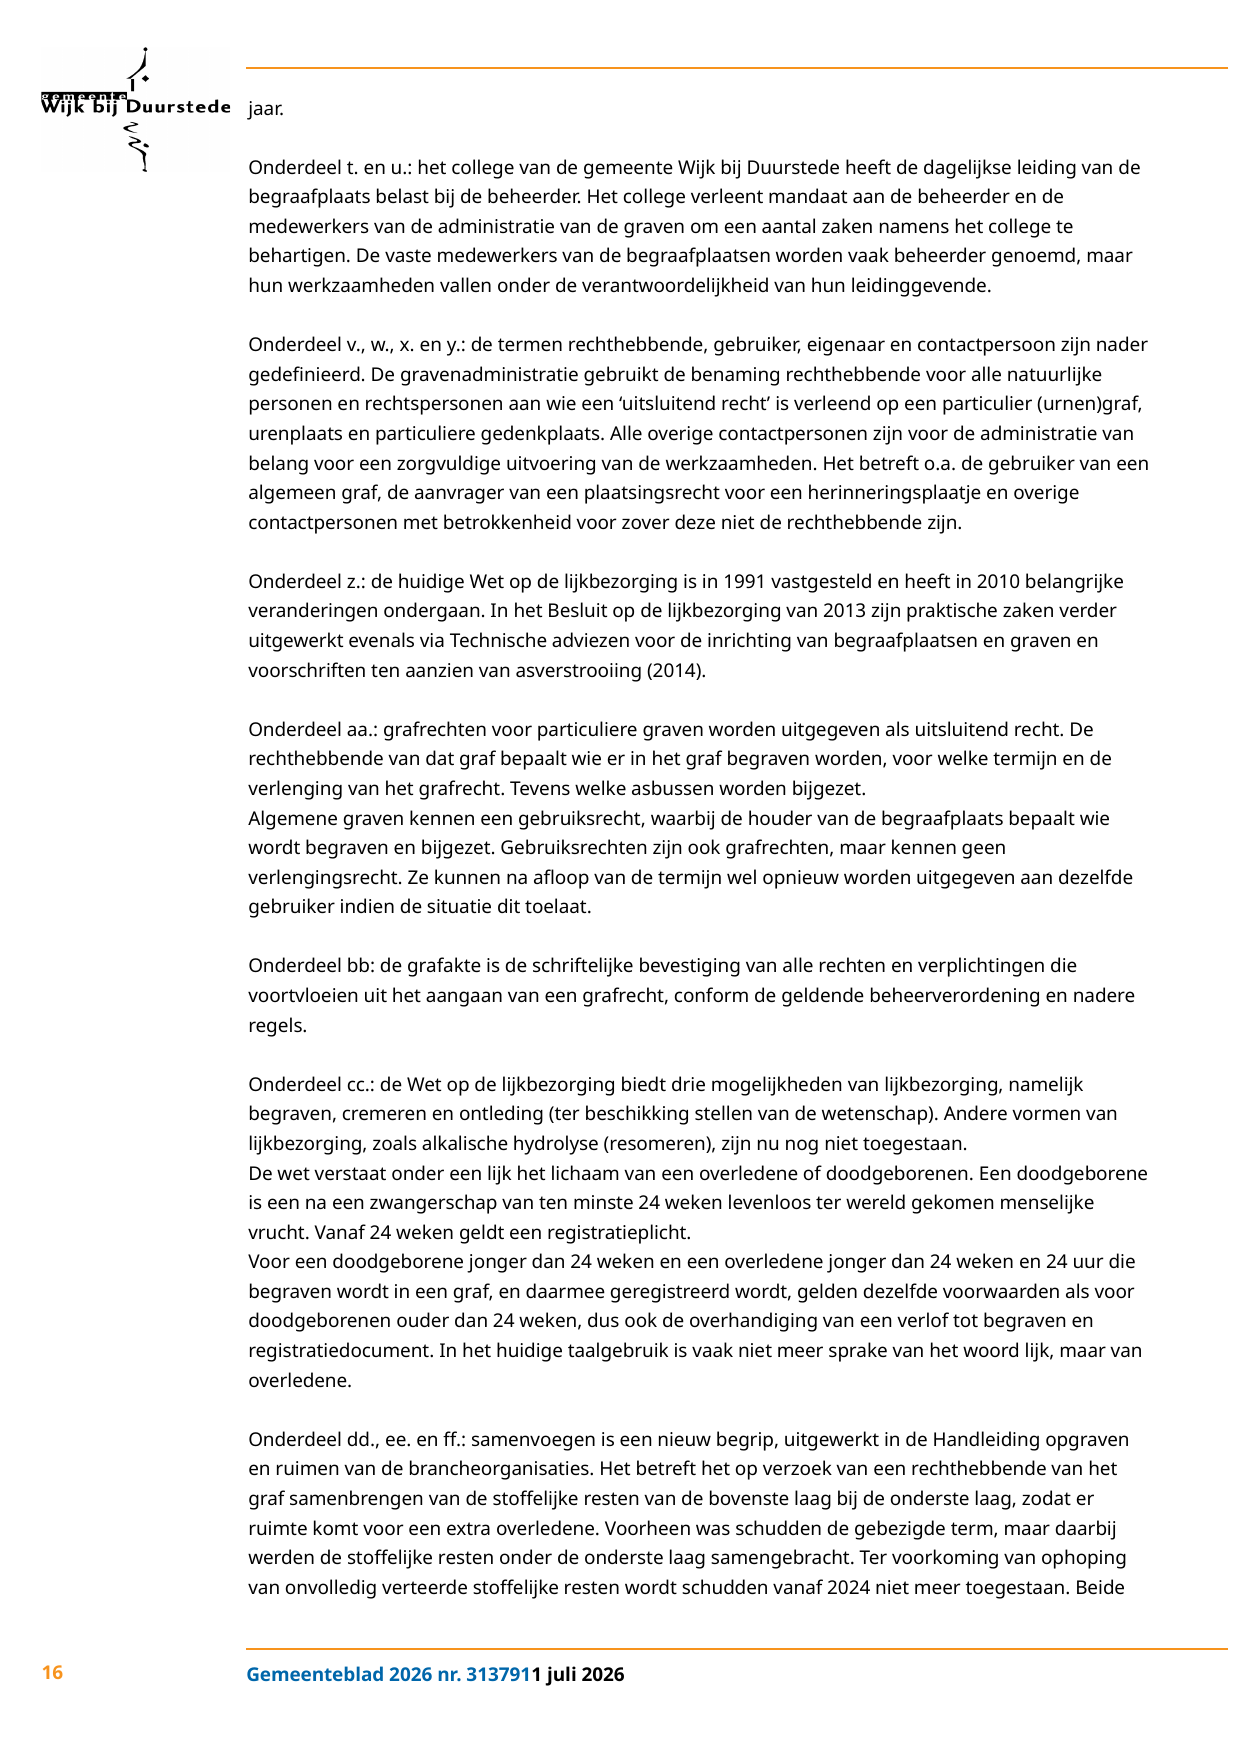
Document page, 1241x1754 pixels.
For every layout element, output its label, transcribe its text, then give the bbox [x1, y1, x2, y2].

text Onderdeel v., w., x. en y.: de termen rechthebbende, gebruiker, eigenaar en contactpersoon zijn nader gedefinieerd. De gravenadministratie gebruikt de benaming rechthebbende voor alle natuurlijke personen en rechtspersonen aan wie een ‘uitsluitend recht’ is verleend op een particulier (urnen)graf, urenplaats en particuliere gedenkplaats. Alle overige contactpersonen zijn voor de administratie van belang voor een zorgvuldige uitvoering van de werkzaamheden. Het betreft o.a. de gebruiker van een algemeen graf, de aanvrager van een plaatsingsrecht voor een herinneringsplaatje en overige contactpersonen met betrokkenheid voor zover deze niet de rechthebbende zijn. [248, 331, 1152, 535]
text Onderdeel cc.: de Wet op de lijkbezorging biedt drie mogelijkheden van lijkbezorging, namelijk begraven, cremeren en ontleding (ter beschikking stellen van de wetenschap). Andere vormen van lijkbezorging, zoals alkalische hydrolyse (resomeren), zijn nu nog niet toegestaan. [248, 1071, 1152, 1156]
picture [41, 47, 231, 172]
text Onderdeel dd., ee. en ff.: samenvoegen is een nieuw begrip, uitgewerkt in de Handleiding opgraven en ruimen van de brancheorganisaties. Het betreft het op verzoek van een rechthebbende van het graf samenbrengen van de stoffelijke resten van de bovenste laag bij de onderste laag, zodat er ruimte komt voor een extra overledene. Voorheen was schudden de gebezigde term, maar daarbij werden de stoffelijke resten onder de onderste laag samengebracht. Ter voorkoming van ophoping van onvolledig verteerde stoffelijke resten wordt schudden vanaf 2024 niet meer toegestaan. Beide [248, 1426, 1152, 1600]
text Onderdeel aa.: grafrechten voor particuliere graven worden uitgegeven als uitsluitend recht. De rechthebbende van dat graf bepaalt wie er in het graf begraven worden, voor welke termijn en de verlenging van het grafrecht. Tevens welke asbussen worden bijgezet. [248, 716, 1152, 801]
text Onderdeel z.: de huidige Wet op de lijkbezorging is in 1991 vastgesteld en heeft in 2010 belangrijke veranderingen ondergaan. In het Besluit op de lijkbezorging van 2013 zijn praktische zaken verder uitgewerkt evenals via Technische adviezen voor de inrichting van begraafplaatsen en graven en voorschriften ten aanzien van asverstrooiing (2014). [248, 568, 1152, 683]
text Algemene graven kennen een gebruiksrecht, waarbij de houder van de begraafplaats bepaalt wie wordt begraven en bijgezet. Gebruiksrechten zijn ook grafrechten, maar kennen geen verlengingsrecht. Ze kunnen na afloop van de termijn wel opnieuw worden uitgegeven aan dezelfde gebruiker indien de situatie dit toelaat. [248, 805, 1152, 919]
text Voor een doodgeborene jonger dan 24 weken en een overledene jonger dan 24 weken en 24 uur die begraven wordt in een graf, en daarmee geregistreerd wordt, gelden dezelfde voorwaarden als voor doodgeborenen ouder dan 24 weken, dus ook de overhandiging van een verlof tot begraven en registratiedocument. In het huidige taalgebruik is vaak niet meer sprake van het woord lijk, maar van overledene. [248, 1248, 1152, 1393]
text jaar. [248, 95, 1152, 121]
text Onderdeel t. en u.: het college van de gemeente Wijk bij Duurstede heeft de dagelijkse leiding van de begraafplaats belast bij de beheerder. Het college verleent mandaat aan de beheerder en de medewerkers van de administratie van de graven om een aantal zaken namens het college te behartigen. De vaste medewerkers van de begraafplaatsen worden vaak beheerder genoemd, maar hun werkzaamheden vallen onder de verantwoordelijkheid van hun leidinggevende. [248, 154, 1152, 298]
text De wet verstaat onder een lijk het lichaam van een overledene of doodgeborenen. Een doodgeborene is een na een zwangerschap van ten minste 24 weken levenloos ter wereld gekomen menselijke vrucht. Vanaf 24 weken geldt een registratieplicht. [248, 1160, 1152, 1245]
text Onderdeel bb: de grafakte is de schriftelijke bevestiging van alle rechten en verplichtingen die voortvloeien uit het aangaan van een grafrecht, conform de geldende beheerverordening en nadere regels. [248, 953, 1152, 1038]
